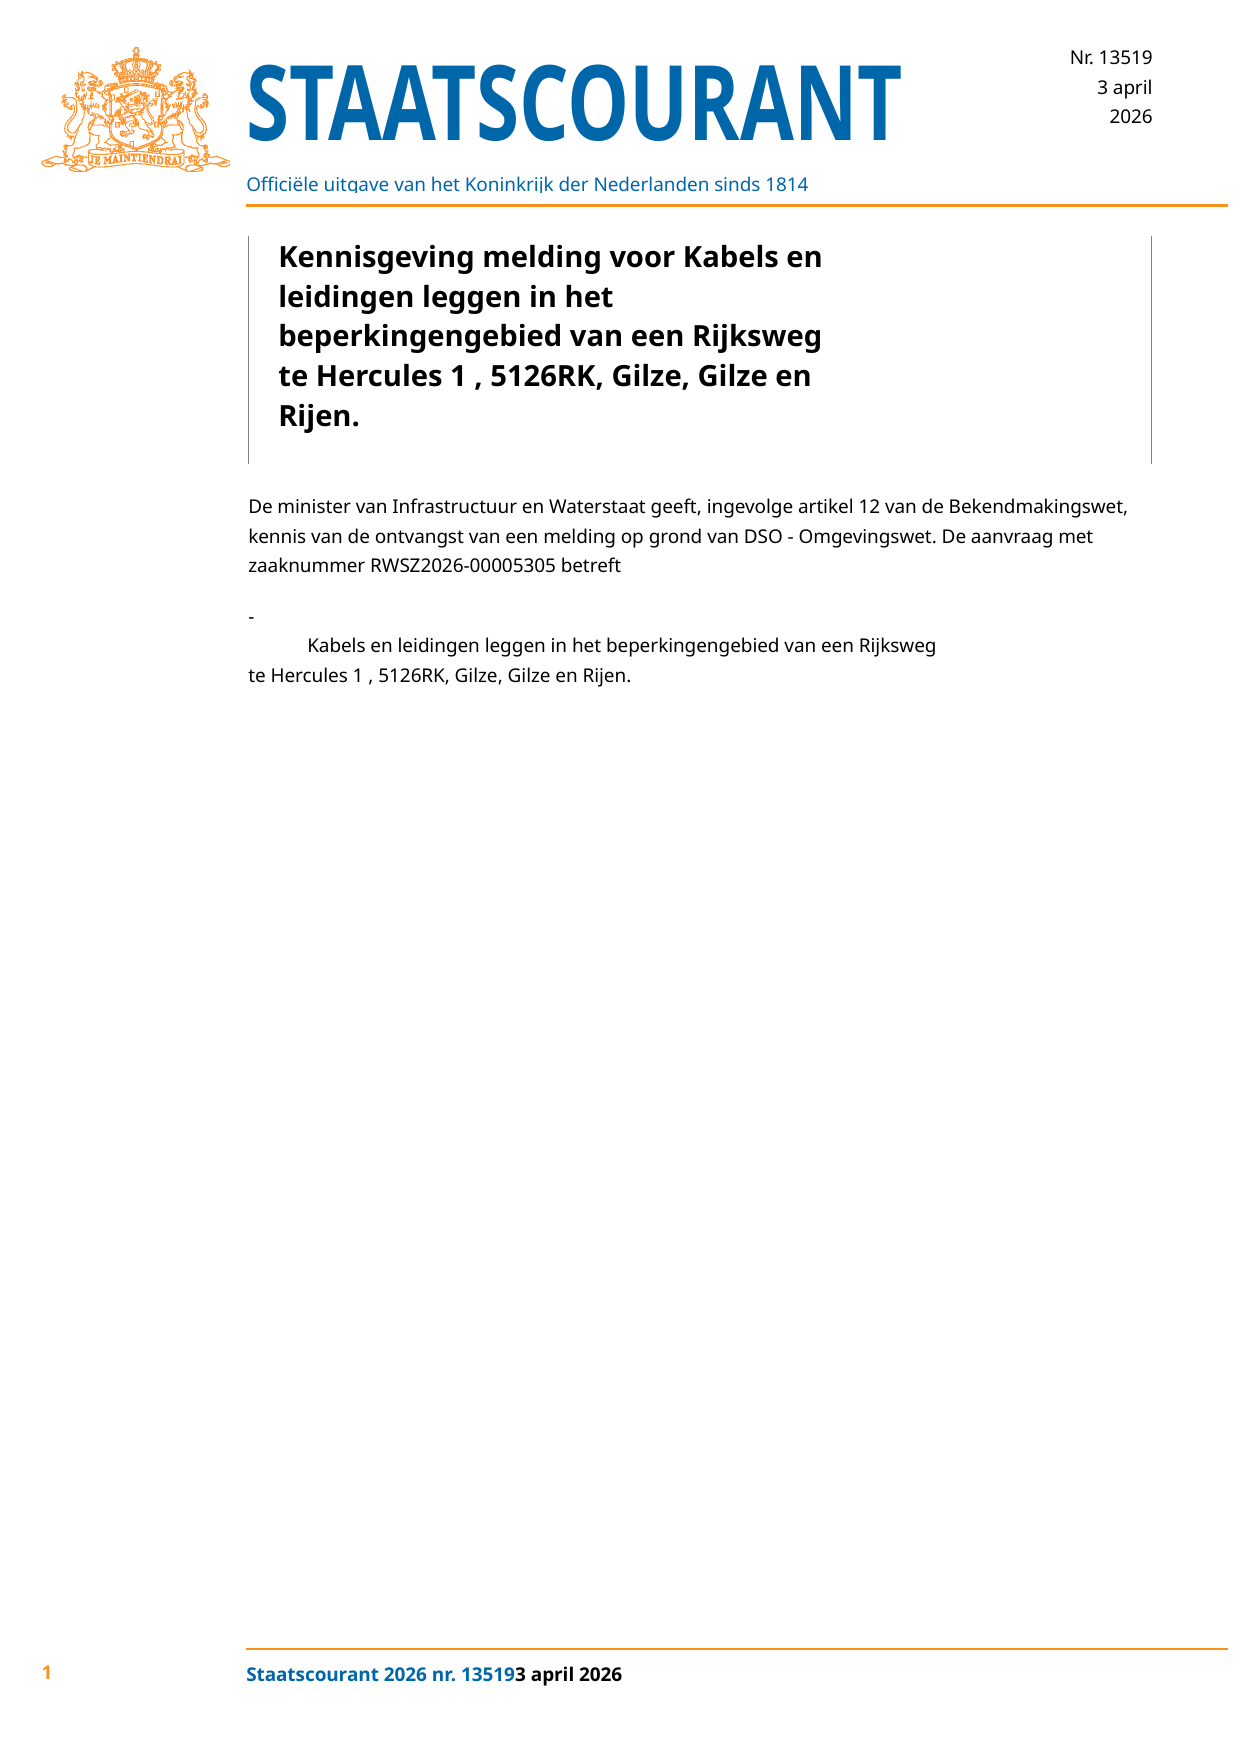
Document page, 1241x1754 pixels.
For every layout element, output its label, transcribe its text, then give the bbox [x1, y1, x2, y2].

table_header [1090, 236, 1151, 413]
text De minister van Infrastructuur en Waterstaat geeft, ingevolge artikel 12 van de Bekendmakingswet, kennis van de ontvangst van een melding op grond van DSO - Omgevingswet. De aanvraag met zaaknummer RWSZ2026-00005305 betreft [248, 493, 1152, 578]
table_header Kennisgeving melding voor Kabels en leidingen leggen in het beperkingengebied van een Rijksweg te Hercules 1 , 5126RK, Gilze, Gilze en Rijen. [249, 236, 850, 464]
table_header [850, 236, 912, 413]
picture [41, 47, 231, 172]
list Kabels en leidingen leggen in het beperkingengebied van een Rijksweg [248, 632, 1152, 658]
picture [912, 236, 1090, 414]
text te Hercules 1 , 5126RK, Gilze, Gilze en Rijen. [248, 662, 1152, 688]
table_header [850, 414, 1151, 464]
